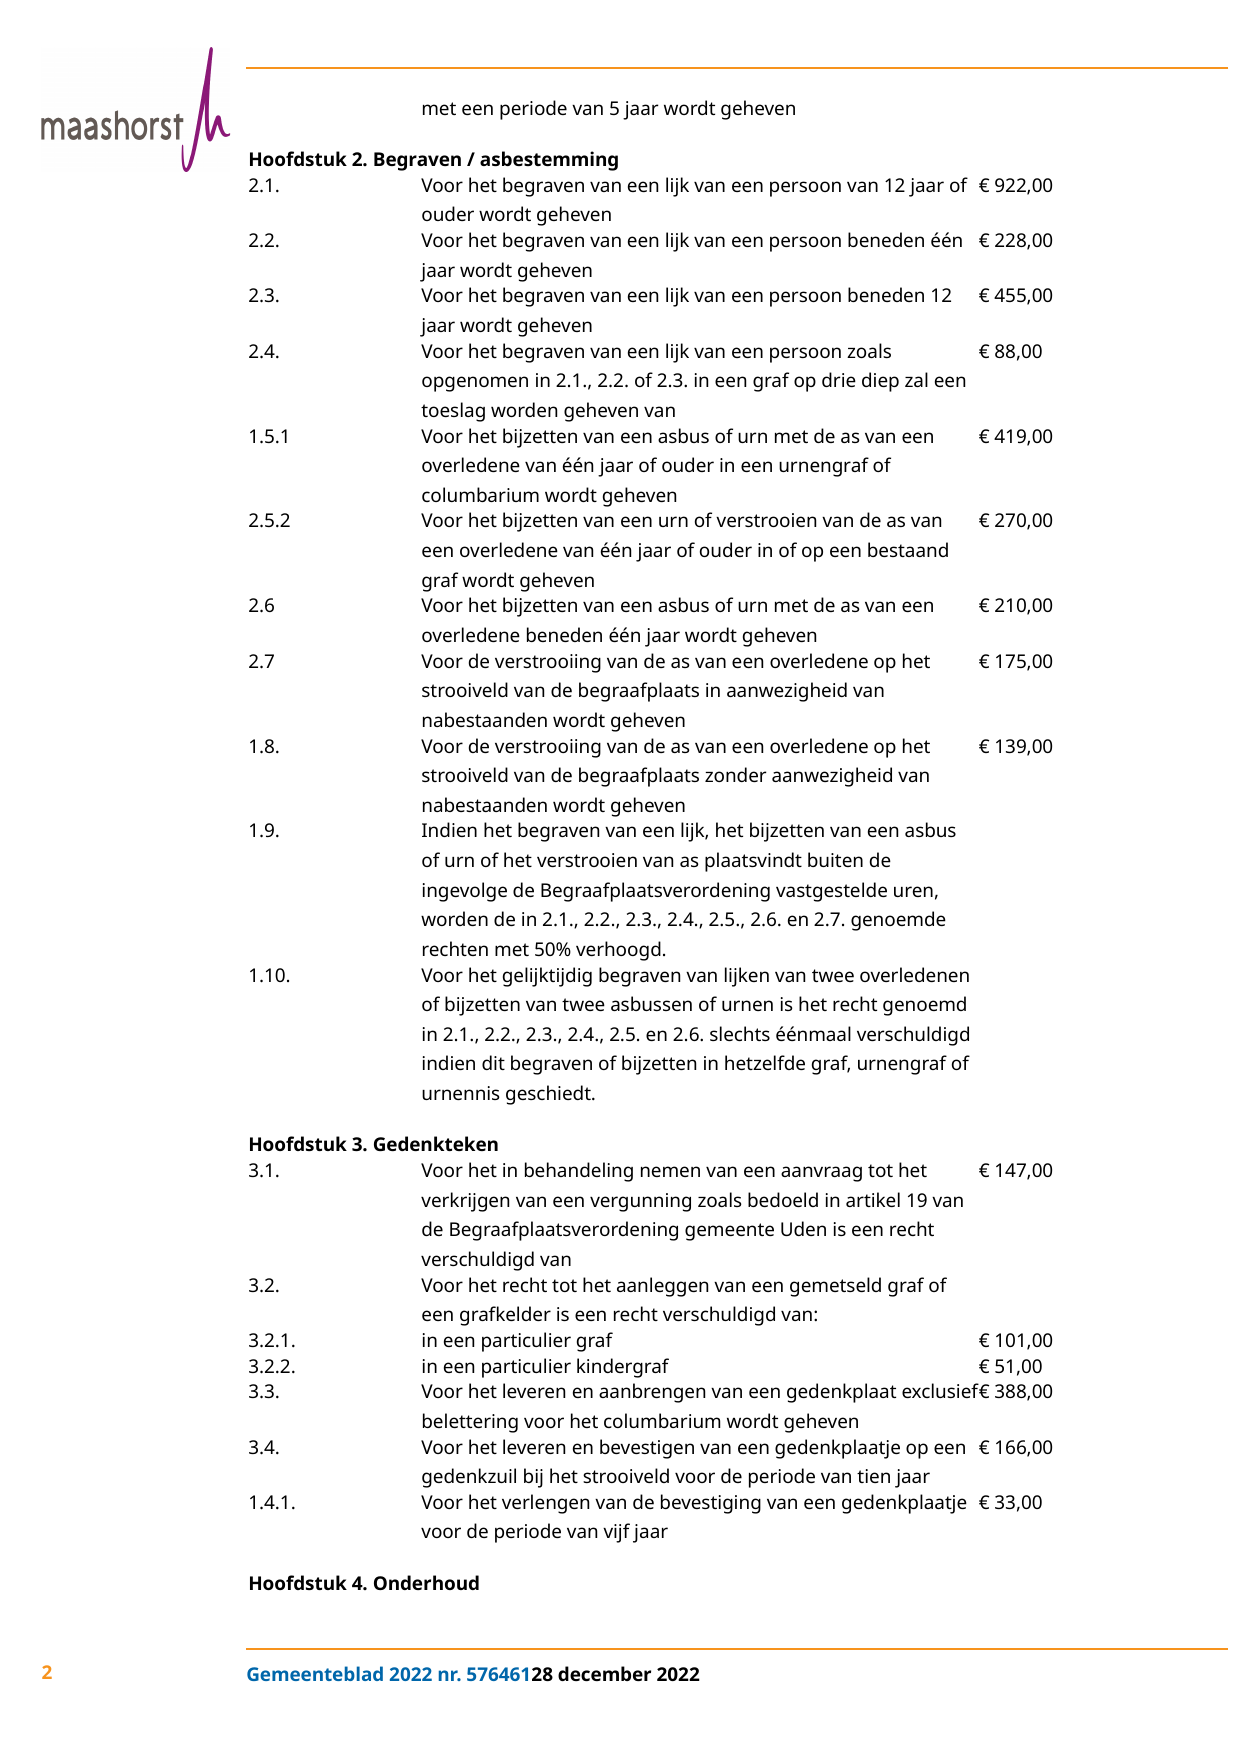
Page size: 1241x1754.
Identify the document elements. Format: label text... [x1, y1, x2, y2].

picture [41, 47, 231, 172]
table_cell Voor het leveren en aanbrengen van een gedenkplaat exclusief belettering voor het columbarium wordt geheven [421, 1379, 978, 1434]
table_cell 3.2.2. [248, 1353, 421, 1378]
table_cell Voor het bijzetten van een urn of verstrooien van de as van een overledene van één jaar of ouder in of op een bestaand graf wordt geheven [421, 508, 978, 593]
table_cell 2.5.2 [248, 508, 421, 593]
table_cell Voor het bijzetten van een asbus of urn met de as van een overledene van één jaar of ouder in een urnengraf of columbarium wordt geheven [421, 423, 978, 508]
table_cell 2.6 [248, 593, 421, 648]
table_cell 2.7 [248, 648, 421, 733]
table_cell € 175,00 [979, 648, 1152, 733]
table_cell met een periode van 5 jaar wordt geheven [421, 95, 978, 121]
table_cell € 922,00 [979, 172, 1152, 227]
table_cell € 388,00 [979, 1379, 1152, 1434]
table_cell in een particulier kindergraf [421, 1353, 978, 1378]
table_cell Voor het bijzetten van een asbus of urn met de as van een overledene beneden één jaar wordt geheven [421, 593, 978, 648]
table_cell Indien het begraven van een lijk, het bijzetten van een asbus of urn of het verstrooien van as plaatsvindt buiten de ingevolge de Begraafplaatsverordening vastgestelde uren, worden de in 2.1., 2.2., 2.3., 2.4., 2.5., 2.6. en 2.7. genoemde rechten met 50% verhoogd. [421, 818, 978, 962]
table_cell Voor het begraven van een lijk van een persoon zoals opgenomen in 2.1., 2.2. of 2.3. in een graf op drie diep zal een toeslag worden geheven van [421, 338, 978, 423]
table_cell 1.5.1 [248, 423, 421, 508]
table_cell [979, 818, 1152, 962]
table_cell Voor het begraven van een lijk van een persoon beneden 12 jaar wordt geheven [421, 283, 978, 338]
table_cell € 51,00 [979, 1353, 1152, 1378]
table_cell Voor het recht tot het aanleggen van een gemetseld graf of een grafkelder is een recht verschuldigd van: [421, 1272, 978, 1327]
table_cell Voor de verstrooiing van de as van een overledene op het strooiveld van de begraafplaats in aanwezigheid van nabestaanden wordt geheven [421, 648, 978, 733]
table_cell 1.4.1. [248, 1489, 421, 1544]
table_cell 3.2. [248, 1272, 421, 1327]
table_cell Voor het in behandeling nemen van een aanvraag tot het verkrijgen van een vergunning zoals bedoeld in artikel 19 van de Begraafplaatsverordening gemeente Uden is een recht verschuldigd van [421, 1157, 978, 1272]
table_cell Hoofdstuk 2. Begraven / asbestemming [248, 146, 1152, 172]
table_cell 2.3. [248, 283, 421, 338]
table_cell 2.4. [248, 338, 421, 423]
table_cell € 139,00 [979, 733, 1152, 818]
table_cell [248, 95, 421, 121]
table_cell 1.9. [248, 818, 421, 962]
table_cell € 270,00 [979, 508, 1152, 593]
table_cell [979, 95, 1152, 121]
table_cell [248, 121, 1152, 146]
table_cell 1.10. [248, 962, 421, 1106]
table_cell Voor het leveren en bevestigen van een gedenkplaatje op een gedenkzuil bij het strooiveld voor de periode van tien jaar [421, 1434, 978, 1489]
table_cell € 33,00 [979, 1489, 1152, 1544]
table_cell [979, 1272, 1152, 1327]
table_cell 2.1. [248, 172, 421, 227]
table_cell 3.4. [248, 1434, 421, 1489]
table_cell € 455,00 [979, 283, 1152, 338]
table_cell € 88,00 [979, 338, 1152, 423]
table_cell € 210,00 [979, 593, 1152, 648]
table_cell [248, 1545, 1152, 1570]
table_cell [979, 962, 1152, 1106]
table_cell Hoofdstuk 3. Gedenkteken [248, 1132, 1152, 1157]
table_cell 1.8. [248, 733, 421, 818]
table_cell Voor het begraven van een lijk van een persoon beneden één jaar wordt geheven [421, 227, 978, 283]
table_cell € 419,00 [979, 423, 1152, 508]
table_cell 3.1. [248, 1157, 421, 1272]
table_cell € 101,00 [979, 1327, 1152, 1353]
table_cell Voor het begraven van een lijk van een persoon van 12 jaar of ouder wordt geheven [421, 172, 978, 227]
table_cell [248, 1106, 1152, 1132]
table_cell 3.2.1. [248, 1327, 421, 1353]
table_cell 2.2. [248, 227, 421, 283]
table_cell Voor het verlengen van de bevestiging van een gedenkplaatje voor de periode van vijf jaar [421, 1489, 978, 1544]
table_cell Hoofdstuk 4. Onderhoud [248, 1570, 1152, 1596]
table_cell € 147,00 [979, 1157, 1152, 1272]
table_cell Voor het gelijktijdig begraven van lijken van twee overledenen of bijzetten van twee asbussen of urnen is het recht genoemd in 2.1., 2.2., 2.3., 2.4., 2.5. en 2.6. slechts éénmaal verschuldigd indien dit begraven of bijzetten in hetzelfde graf, urnengraf of urnennis geschiedt. [421, 962, 978, 1106]
table_cell 3.3. [248, 1379, 421, 1434]
table_cell Voor de verstrooiing van de as van een overledene op het strooiveld van de begraafplaats zonder aanwezigheid van nabestaanden wordt geheven [421, 733, 978, 818]
table_cell in een particulier graf [421, 1327, 978, 1353]
table_cell € 166,00 [979, 1434, 1152, 1489]
table_cell € 228,00 [979, 227, 1152, 283]
